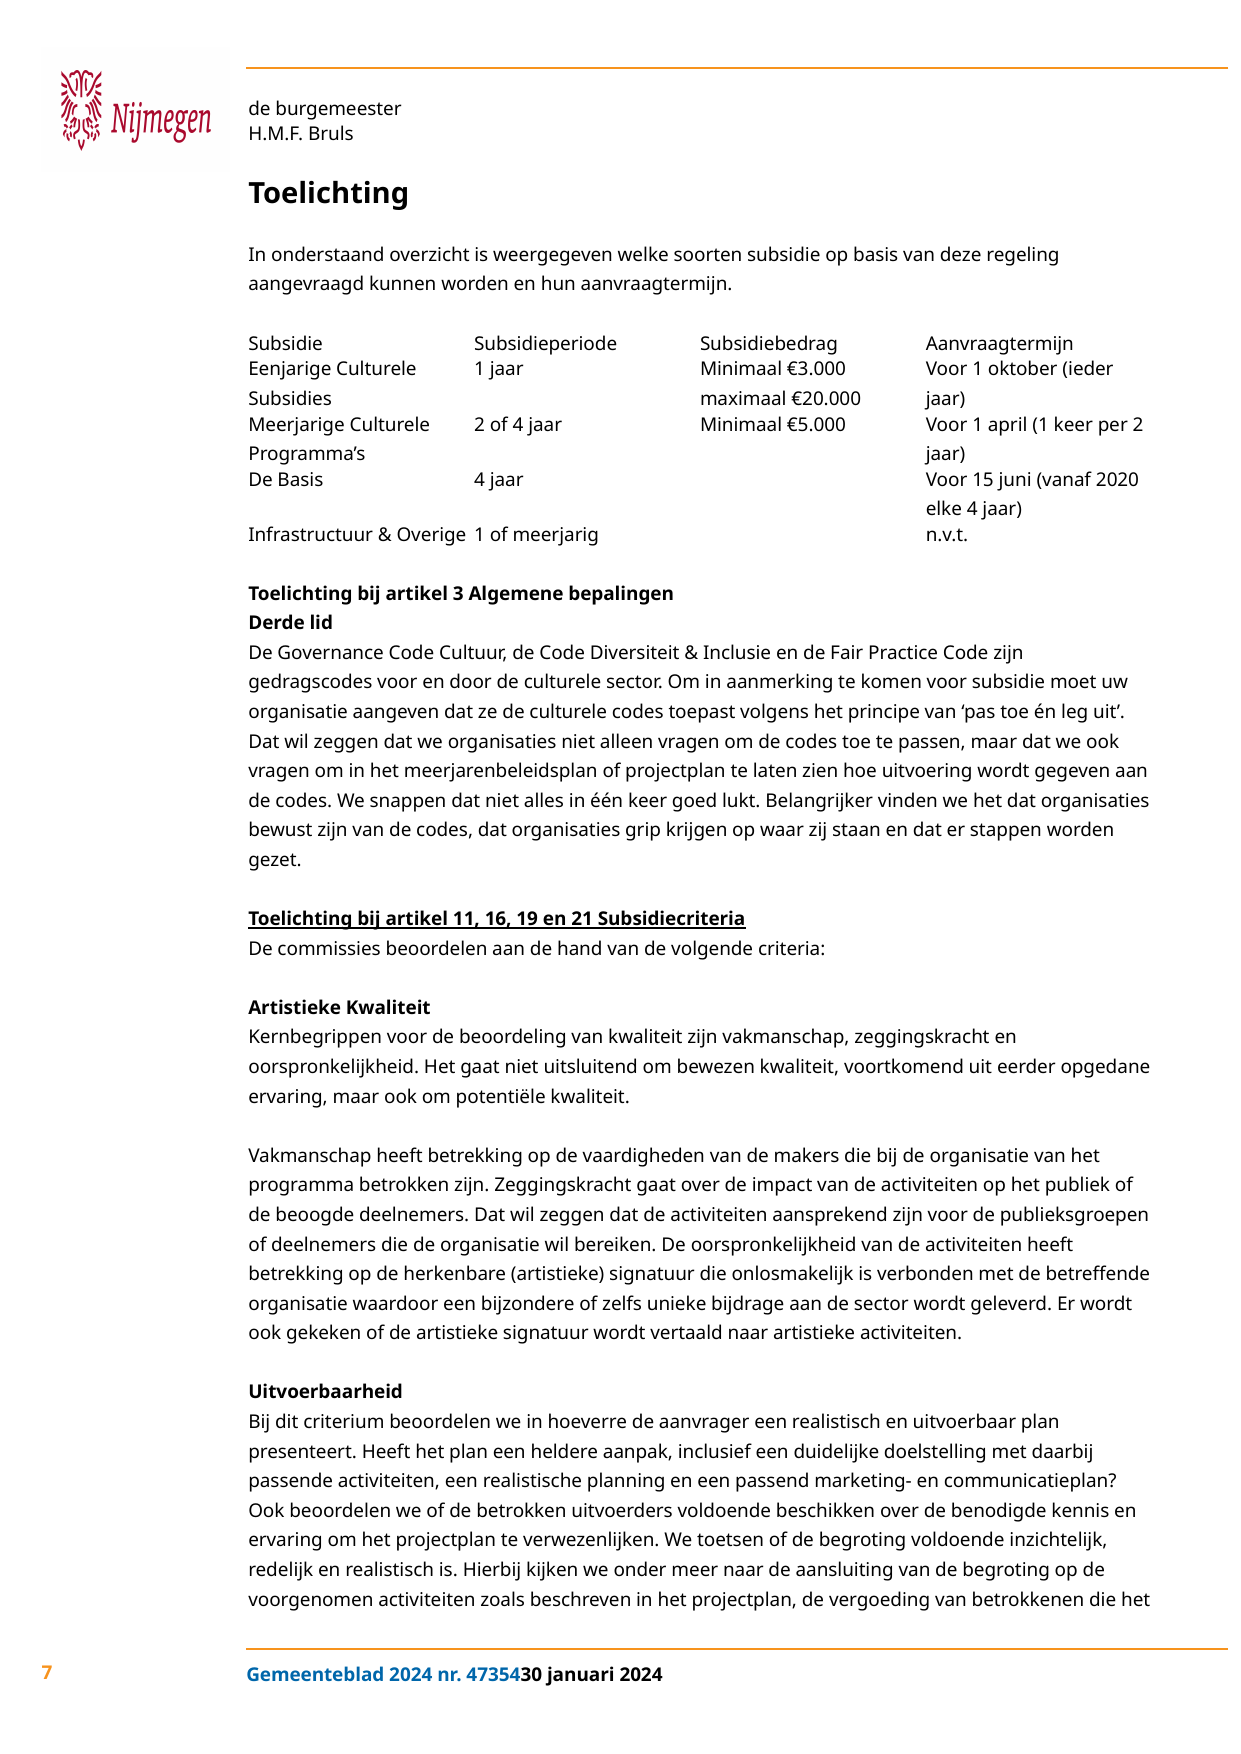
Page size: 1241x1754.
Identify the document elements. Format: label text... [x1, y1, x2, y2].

text De Governance Code Cultuur, de Code Diversiteit & Inclusie en de Fair Practice Code zijn gedragscodes voor en door de culturele sector. Om in aanmerking te komen voor subsidie moet uw organisatie aangeven dat ze de culturele codes toepast volgens het principe van ‘pas toe én leg uit’. Dat wil zeggen dat we organisaties niet alleen vragen om de codes toe te passen, maar dat we ook vragen om in het meerjarenbeleidsplan of projectplan te laten zien hoe uitvoering wordt gegeven aan de codes. We snappen dat niet alles in één keer goed lukt. Belangrijker vinden we het dat organisaties bewust zijn van de codes, dat organisaties grip krijgen op waar zij staan en dat er stappen worden gezet. [248, 639, 1152, 872]
table_cell Voor 1 april (1 keer per 2 jaar) [926, 411, 1152, 466]
table_cell Voor 1 oktober (ieder jaar) [926, 355, 1152, 411]
table_header Subsidiebedrag [700, 330, 926, 355]
text H.M.F. Bruls [248, 121, 1152, 146]
table_cell 1 jaar [474, 355, 700, 411]
picture [41, 47, 231, 172]
text In onderstaand overzicht is weergegeven welke soorten subsidie op basis van deze regeling aangevraagd kunnen worden en hun aanvraagtermijn. [248, 241, 1152, 296]
table_cell Voor 15 juni (vanaf 2020 elke 4 jaar) [926, 466, 1152, 521]
table_cell Meerjarige Culturele Programma’s [248, 411, 474, 466]
table_cell [700, 521, 926, 547]
text Toelichting [248, 172, 1152, 212]
text Uitvoerbaarheid [248, 1379, 1152, 1404]
text de burgemeester [248, 95, 1152, 121]
table_cell n.v.t. [926, 521, 1152, 547]
text Bij dit criterium beoordelen we in hoeverre de aanvrager een realistisch en uitvoerbaar plan presenteert. Heeft het plan een heldere aanpak, inclusief een duidelijke doelstelling met daarbij passende activiteiten, een realistische planning en een passend marketing- en communicatieplan? Ook beoordelen we of de betrokken uitvoerders voldoende beschikken over de benodigde kennis en ervaring om het projectplan te verwezenlijken. We toetsen of de begroting voldoende inzichtelijk, redelijk en realistisch is. Hierbij kijken we onder meer naar de aansluiting van de begroting op de voorgenomen activiteiten zoals beschreven in het projectplan, de vergoeding van betrokkenen die het [248, 1408, 1152, 1611]
table_cell 1 of meerjarig [474, 521, 700, 547]
table_header Aanvraagtermijn [926, 330, 1152, 355]
text Toelichting bij artikel 11, 16, 19 en 21 Subsidiecriteria [248, 905, 1152, 931]
text Kernbegrippen voor de beoordeling van kwaliteit zijn vakmanschap, zeggingskracht en oorspronkelijkheid. Het gaat niet uitsluitend om bewezen kwaliteit, voortkomend uit eerder opgedane ervaring, maar ook om potentiële kwaliteit. [248, 1024, 1152, 1108]
table_header Subsidieperiode [474, 330, 700, 355]
table_header Subsidie [248, 330, 474, 355]
table_cell 2 of 4 jaar [474, 411, 700, 466]
table_cell 4 jaar [474, 466, 700, 521]
table_cell De Basis [248, 466, 474, 521]
text Artistieke Kwaliteit [248, 994, 1152, 1020]
text Derde lid [248, 609, 1152, 635]
table_cell Minimaal €3.000 maximaal €20.000 [700, 355, 926, 411]
text Toelichting bij artikel 3 Algemene bepalingen [248, 580, 1152, 606]
table_cell Minimaal €5.000 [700, 411, 926, 466]
table_cell Eenjarige Culturele Subsidies [248, 355, 474, 411]
table_cell Infrastructuur & Overige [248, 521, 474, 547]
text Vakmanschap heeft betrekking op de vaardigheden van de makers die bij de organisatie van het programma betrokken zijn. Zeggingskracht gaat over de impact van de activiteiten op het publiek of de beoogde deelnemers. Dat wil zeggen dat de activiteiten aansprekend zijn voor de publieksgroepen of deelnemers die de organisatie wil bereiken. De oorspronkelijkheid van de activiteiten heeft betrekking op de herkenbare (artistieke) signatuur die onlosmakelijk is verbonden met de betreffende organisatie waardoor een bijzondere of zelfs unieke bijdrage aan de sector wordt geleverd. Er wordt ook gekeken of de artistieke signatuur wordt vertaald naar artistieke activiteiten. [248, 1142, 1152, 1345]
table_cell [700, 466, 926, 521]
text De commissies beoordelen aan de hand van de volgende criteria: [248, 935, 1152, 961]
